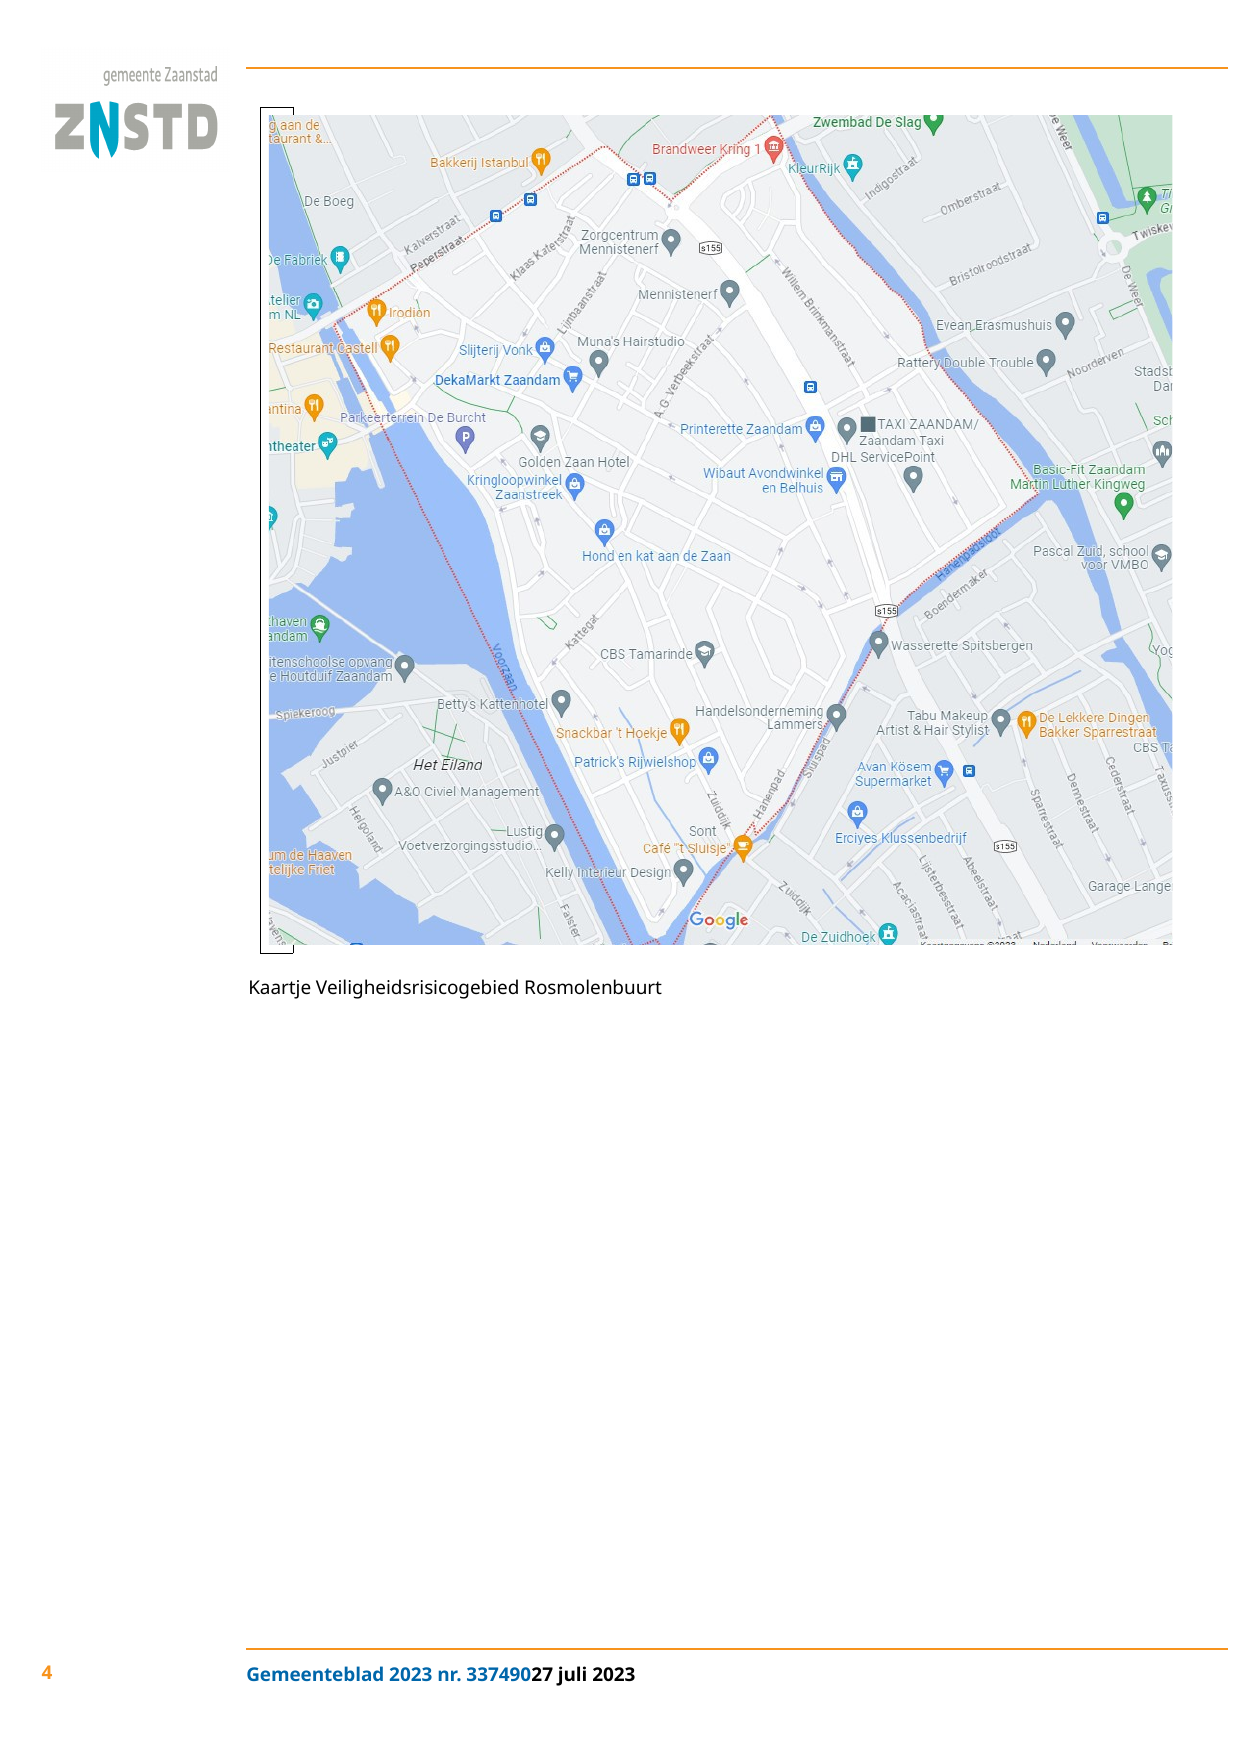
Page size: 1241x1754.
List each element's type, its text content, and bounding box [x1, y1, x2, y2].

picture [41, 47, 231, 172]
picture [268, 115, 1173, 945]
text Kaartje Veiligheidsrisicogebied Rosmolenbuurt [248, 974, 1152, 1000]
